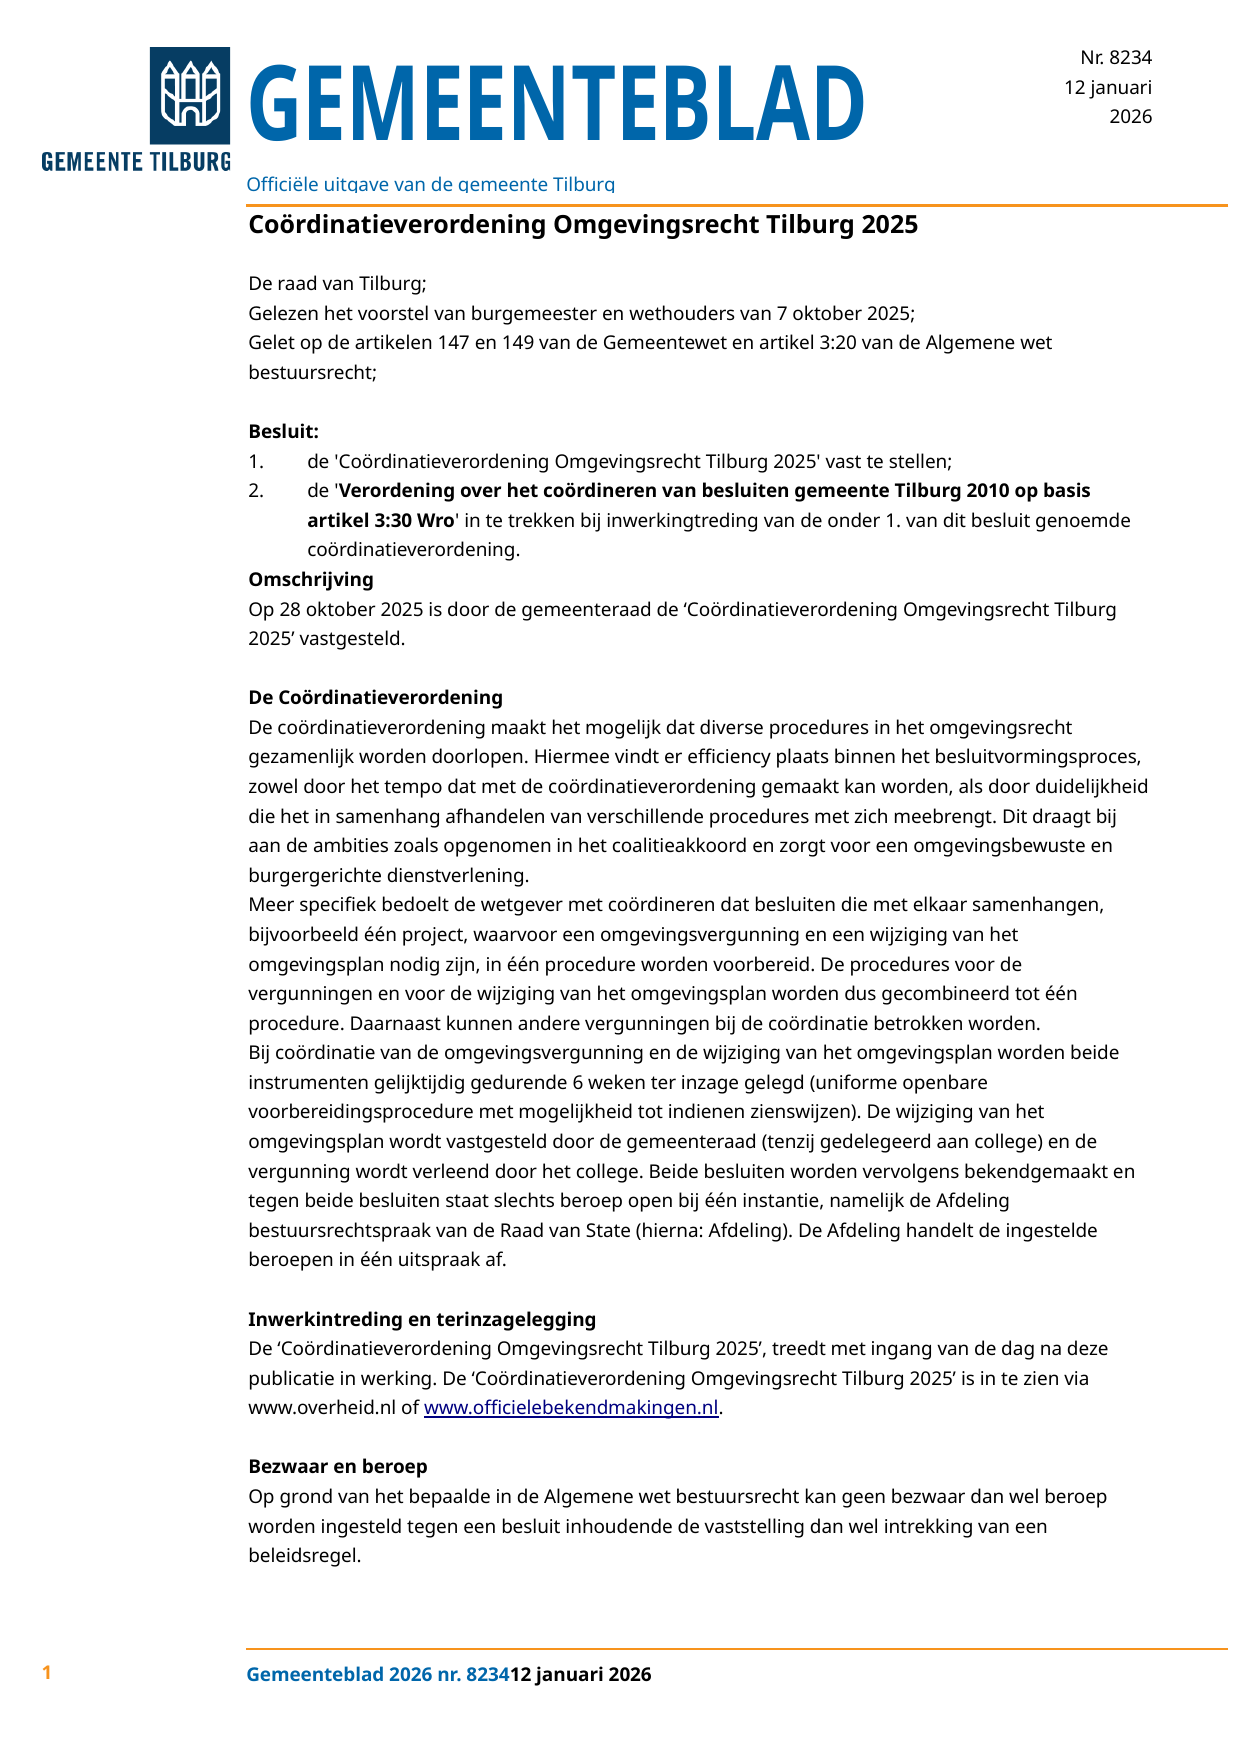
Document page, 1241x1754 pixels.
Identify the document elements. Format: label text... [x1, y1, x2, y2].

text De coördinatieverordening maakt het mogelijk dat diverse procedures in het omgevingsrecht gezamenlijk worden doorlopen. Hiermee vindt er efficiency plaats binnen het besluitvormingsproces, zowel door het tempo dat met de coördinatieverordening gemaakt kan worden, als door duidelijkheid die het in samenhang afhandelen van verschillende procedures met zich meebrengt. Dit draagt bij aan de ambities zoals opgenomen in het coalitieakkoord en zorgt voor een omgevingsbewuste en burgergerichte dienstverlening. [248, 714, 1152, 888]
text Bij coördinatie van de omgevingsvergunning en de wijziging van het omgevingsplan worden beide instrumenten gelijktijdig gedurende 6 weken ter inzage gelegd (uniforme openbare voorbereidingsprocedure met mogelijkheid tot indienen zienswijzen). De wijziging van het omgevingsplan wordt vastgesteld door de gemeenteraad (tenzij gedelegeerd aan college) en de vergunning wordt verleend door het college. Beide besluiten worden vervolgens bekendgemaakt en tegen beide besluiten staat slechts beroep open bij één instantie, namelijk de Afdeling bestuursrechtspraak van de Raad van State (hierna: Afdeling). De Afdeling handelt de ingestelde beroepen in één uitspraak af. [248, 1039, 1152, 1272]
text Op grond van het bepaalde in de Algemene wet bestuursrecht kan geen bezwaar dan wel beroep worden ingesteld tegen een besluit inhoudende de vaststelling dan wel intrekking van een beleidsregel. [248, 1483, 1152, 1568]
text Meer specifiek bedoelt de wetgever met coördineren dat besluiten die met elkaar samenhangen, bijvoorbeeld één project, waarvoor een omgevingsvergunning en een wijziging van het omgevingsplan nodig zijn, in één procedure worden voorbereid. De procedures voor de vergunningen en voor de wijziging van het omgevingsplan worden dus gecombineerd tot één procedure. Daarnaast kunnen andere vergunningen bij de coördinatie betrokken worden. [248, 892, 1152, 1036]
text De ‘Coördinatieverordening Omgevingsrecht Tilburg 2025’, treedt met ingang van de dag na deze publicatie in werking. De ‘Coördinatieverordening Omgevingsrecht Tilburg 2025’ is in te zien via www.overheid.nl of www.officielebekendmakingen.nl. [248, 1335, 1152, 1420]
text De raad van Tilburg; [248, 270, 1152, 296]
picture [41, 47, 231, 172]
text Omschrijving [248, 566, 1152, 592]
text Gelezen het voorstel van burgemeester en wethouders van 7 oktober 2025; [248, 300, 1152, 326]
text Besluit: [248, 418, 1152, 444]
text De Coördinatieverordening [248, 684, 1152, 710]
text Gelet op de artikelen 147 en 149 van de Gemeentewet en artikel 3:20 van de Algemene wet bestuursrecht; [248, 329, 1152, 385]
list de 'Coördinatieverordening Omgevingsrecht Tilburg 2025' vast te stellen; [248, 448, 1152, 473]
text Bezwaar en beroep [248, 1454, 1152, 1479]
text Coördinatieverordening Omgevingsrecht Tilburg 2025 [248, 207, 1152, 241]
list de 'Verordening over het coördineren van besluiten gemeente Tilburg 2010 op basis artikel 3:30 Wro' in te trekken bij inwerkingtreding van de onder 1. van dit besluit genoemde coördinatieverordening. [248, 477, 1152, 562]
text Op 28 oktober 2025 is door de gemeenteraad de ‘Coördinatieverordening Omgevingsrecht Tilburg 2025’ vastgesteld. [248, 596, 1152, 651]
text Inwerkintreding en terinzagelegging [248, 1306, 1152, 1331]
